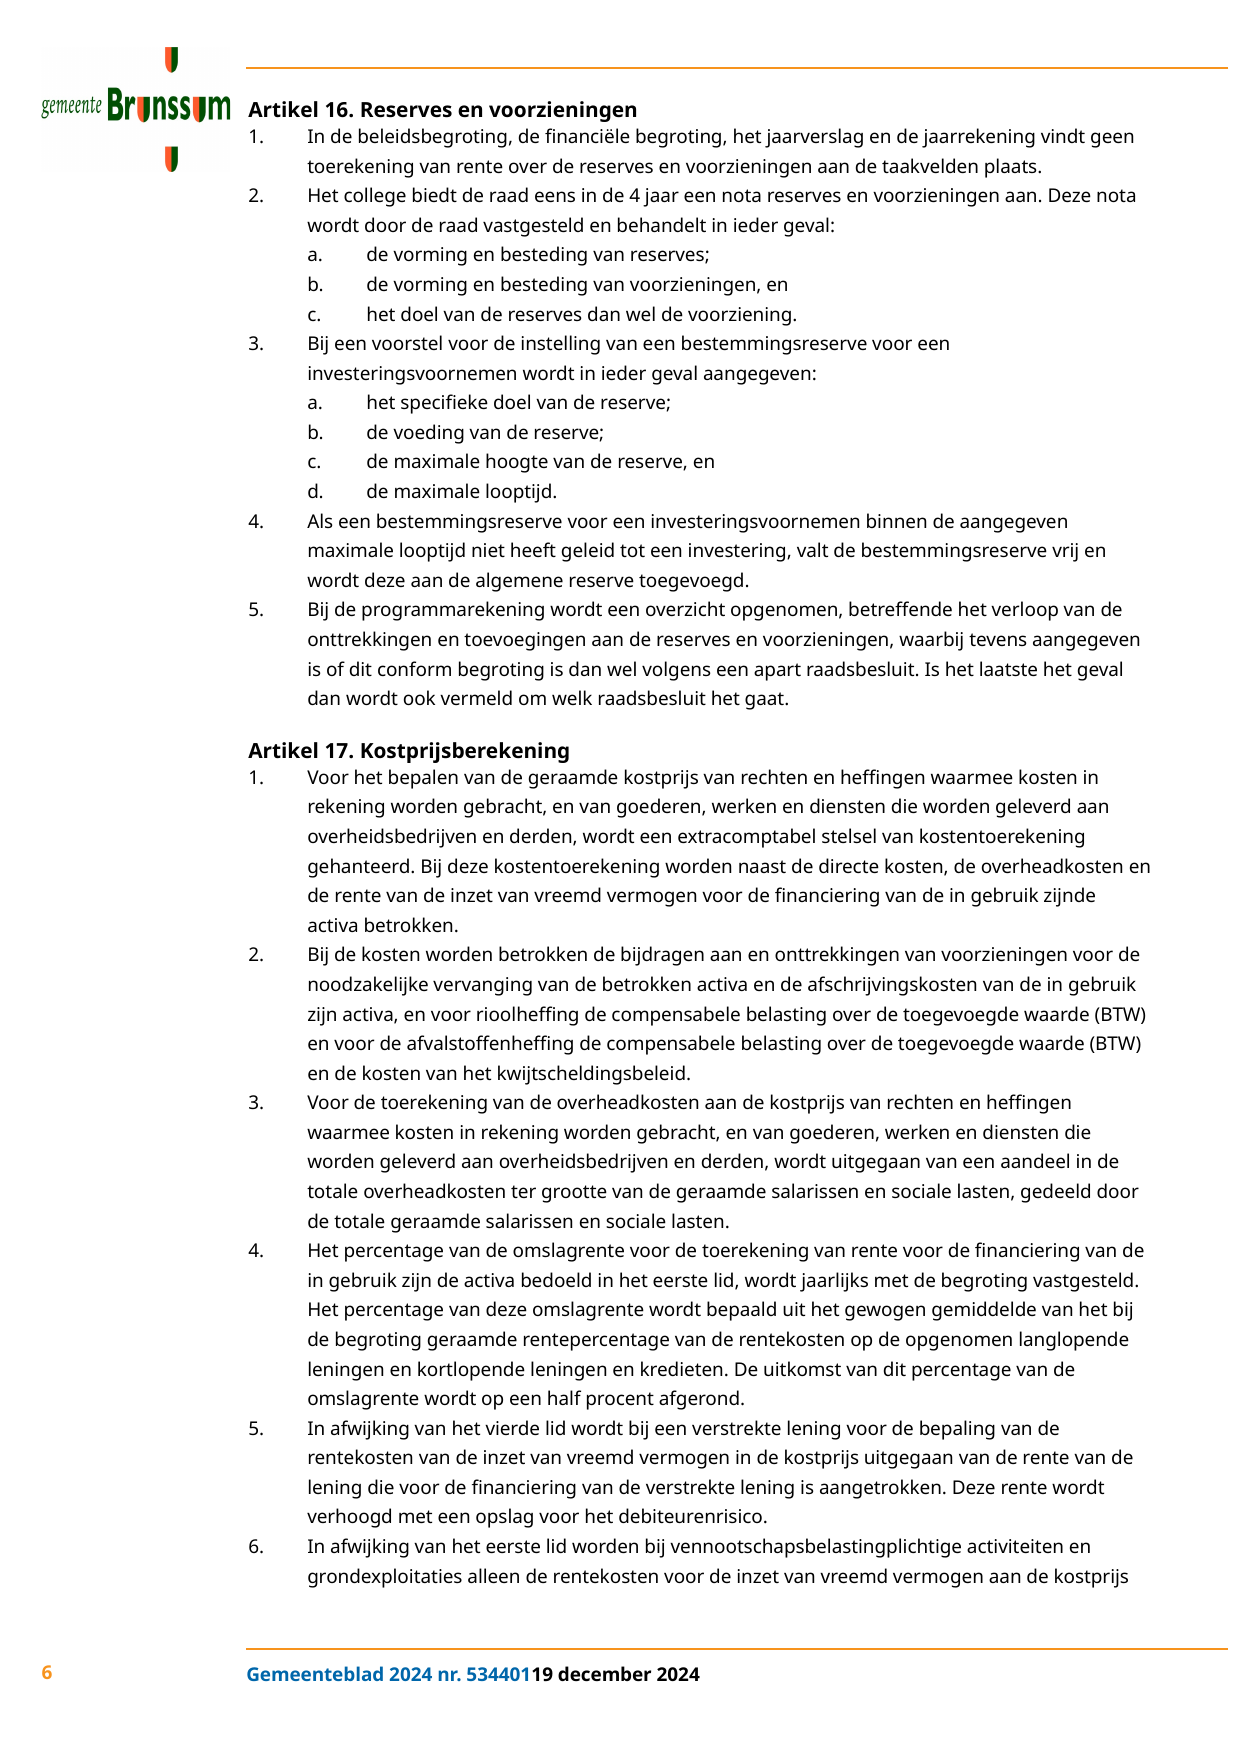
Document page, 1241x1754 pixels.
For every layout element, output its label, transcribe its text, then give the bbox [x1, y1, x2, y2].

list In de beleidsbegroting, de financiële begroting, het jaarverslag en de jaarrekening vindt geen toerekening van rente over de reserves en voorzieningen aan de taakvelden plaats. [248, 123, 1152, 178]
list de voeding van de reserve; [307, 419, 1152, 445]
list Voor het bepalen van de geraamde kostprijs van rechten en heffingen waarmee kosten in rekening worden gebracht, en van goederen, werken en diensten die worden geleverd aan overheidsbedrijven en derden, wordt een extracomptabel stelsel van kostentoerekening gehanteerd. Bij deze kostentoerekening worden naast de directe kosten, de overheadkosten en de rente van de inzet van vreemd vermogen voor de financiering van de in gebruik zijnde activa betrokken. [248, 764, 1152, 938]
list Als een bestemmingsreserve voor een investeringsvoornemen binnen de aangegeven maximale looptijd niet heeft geleid tot een investering, valt de bestemmingsreserve vrij en wordt deze aan de algemene reserve toegevoegd. [248, 508, 1152, 593]
list het specifieke doel van de reserve; [307, 389, 1152, 415]
list de maximale looptijd. [307, 478, 1152, 504]
list de vorming en besteding van voorzieningen, en [307, 271, 1152, 297]
list de vorming en besteding van reserves; [307, 242, 1152, 267]
list Bij een voorstel voor de instelling van een bestemmingsreserve voor een investeringsvoornemen wordt in ieder geval aangegeven: [248, 330, 1152, 386]
text Artikel 17. Kostprijsberekening [248, 736, 1152, 764]
list In afwijking van het vierde lid wordt bij een verstrekte lening voor de bepaling van de rentekosten van de inzet van vreemd vermogen in de kostprijs uitgegaan van de rente van de lening die voor de financiering van de verstrekte lening is aangetrokken. Deze rente wordt verhoogd met een opslag voor het debiteurenrisico. [248, 1415, 1152, 1529]
list Bij de kosten worden betrokken de bijdragen aan en onttrekkingen van voorzieningen voor de noodzakelijke vervanging van de betrokken activa en de afschrijvingskosten van de in gebruik zijn activa, en voor rioolheffing de compensabele belasting over de toegevoegde waarde (BTW) en voor de afvalstoffenheffing de compensabele belasting over de toegevoegde waarde (BTW) en de kosten van het kwijtscheldingsbeleid. [248, 942, 1152, 1086]
text Artikel 16. Reserves en voorzieningen [248, 95, 1152, 123]
list het doel van de reserves dan wel de voorziening. [307, 301, 1152, 326]
list Het percentage van de omslagrente voor de toerekening van rente voor de financiering van de in gebruik zijn de activa bedoeld in het eerste lid, wordt jaarlijks met de begroting vastgesteld. Het percentage van deze omslagrente wordt bepaald uit het gewogen gemiddelde van het bij de begroting geraamde rentepercentage van de rentekosten op de opgenomen langlopende leningen en kortlopende leningen en kredieten. De uitkomst van dit percentage van de omslagrente wordt op een half procent afgerond. [248, 1237, 1152, 1411]
list Het college biedt de raad eens in de 4 jaar een nota reserves en voorzieningen aan. Deze nota wordt door de raad vastgesteld en behandelt in ieder geval: [248, 182, 1152, 238]
list Bij de programmarekening wordt een overzicht opgenomen, betreffende het verloop van de onttrekkingen en toevoegingen aan de reserves en voorzieningen, waarbij tevens aangegeven is of dit conform begroting is dan wel volgens een apart raadsbesluit. Is het laatste het geval dan wordt ook vermeld om welk raadsbesluit het gaat. [248, 597, 1152, 711]
list Voor de toerekening van de overheadkosten aan de kostprijs van rechten en heffingen waarmee kosten in rekening worden gebracht, en van goederen, werken en diensten die worden geleverd aan overheidsbedrijven en derden, wordt uitgegaan van een aandeel in de totale overheadkosten ter grootte van de geraamde salarissen en sociale lasten, gedeeld door de totale geraamde salarissen en sociale lasten. [248, 1089, 1152, 1234]
picture [41, 47, 231, 172]
list In afwijking van het eerste lid worden bij vennootschapsbelastingplichtige activiteiten en grondexploitaties alleen de rentekosten voor de inzet van vreemd vermogen aan de kostprijs [248, 1533, 1152, 1589]
list de maximale hoogte van de reserve, en [307, 449, 1152, 474]
